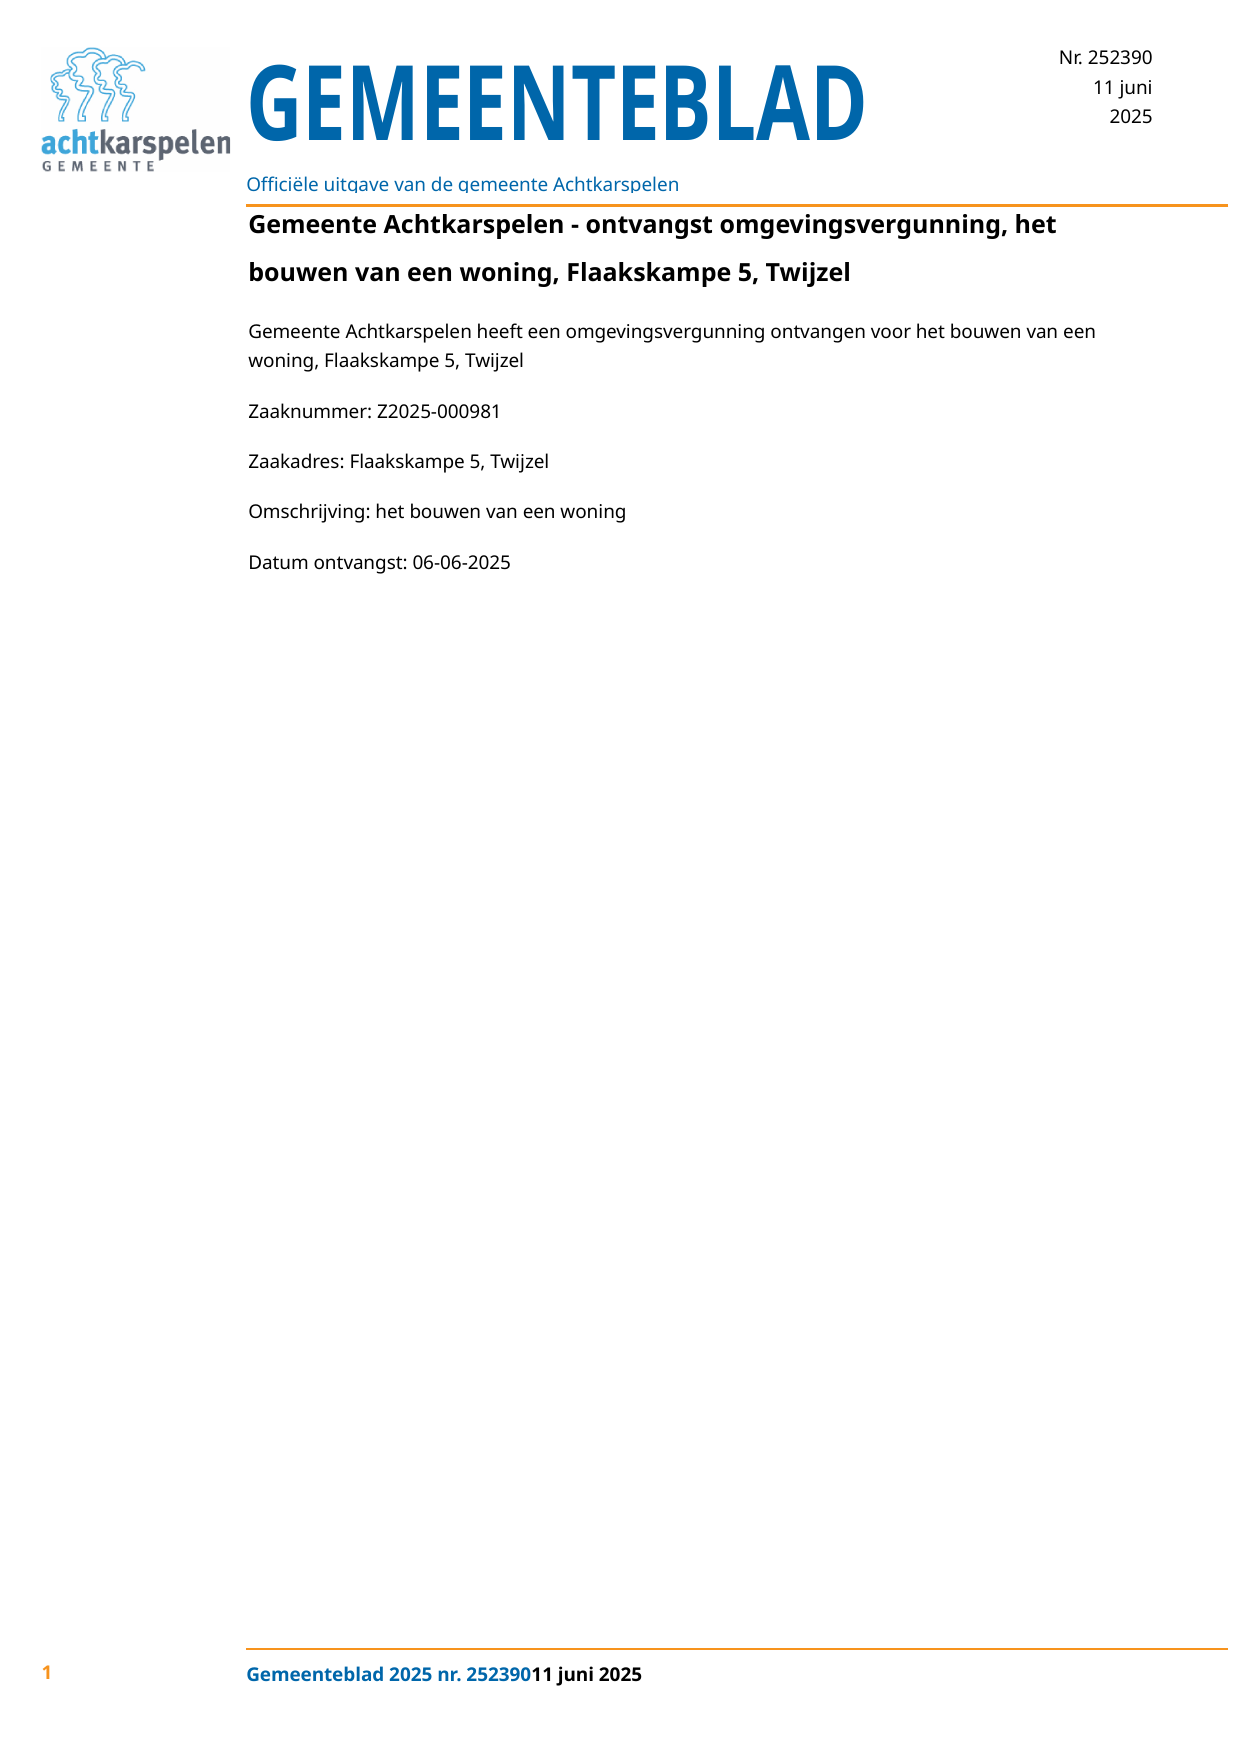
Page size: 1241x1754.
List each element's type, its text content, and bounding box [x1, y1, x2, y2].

text Datum ontvangst: 06-06-2025 [248, 549, 1152, 575]
text Gemeente Achtkarspelen heeft een omgevingsvergunning ontvangen voor het bouwen van een woning, Flaakskampe 5, Twijzel [248, 318, 1152, 373]
picture [41, 47, 231, 172]
text Gemeente Achtkarspelen - ontvangst omgevingsvergunning, het bouwen van een woning, Flaakskampe 5, Twijzel [248, 207, 1152, 288]
text Omschrijving: het bouwen van een woning [248, 499, 1152, 524]
text Zaakadres: Flaakskampe 5, Twijzel [248, 448, 1152, 474]
text Zaaknummer: Z2025-000981 [248, 398, 1152, 424]
